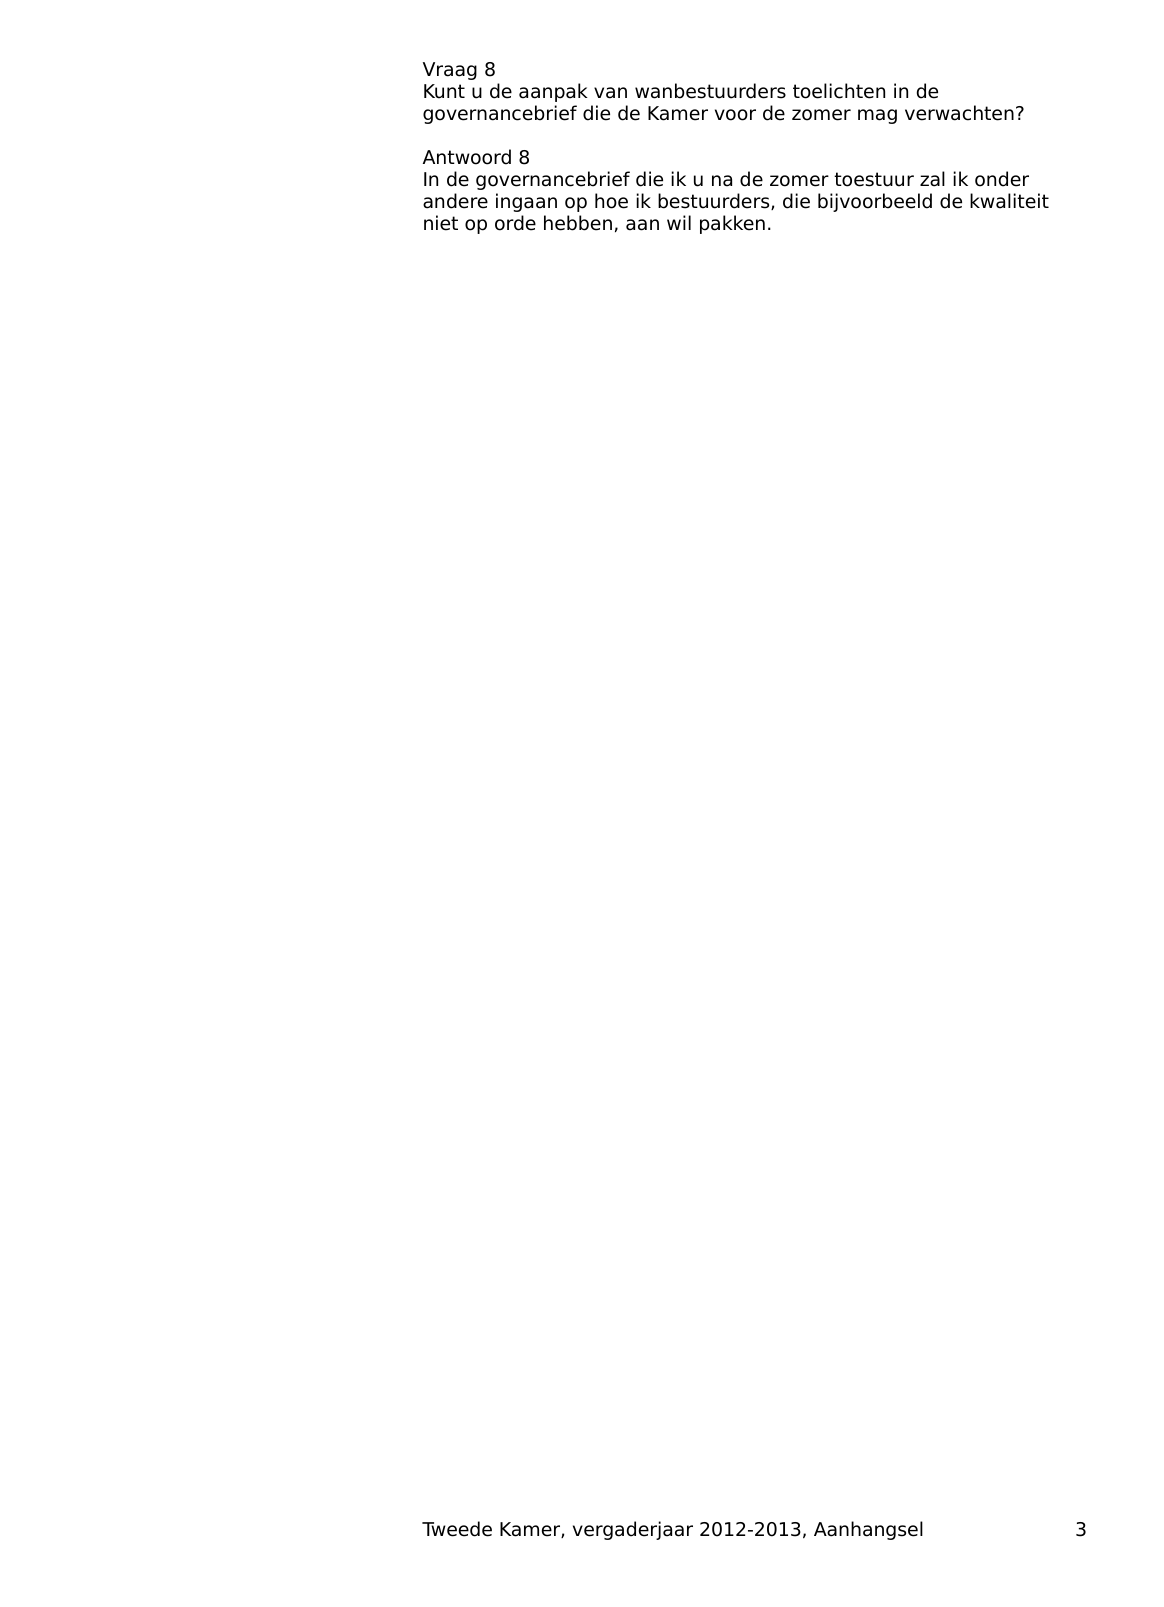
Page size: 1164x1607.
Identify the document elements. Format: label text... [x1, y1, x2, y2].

text Vraag 8 [422, 59, 1087, 81]
text Kunt u de aanpak van wanbestuurders toelichten in de governancebrief die de Kamer voor de zomer mag verwachten? [422, 81, 1087, 125]
text In de governancebrief die ik u na de zomer toestuur zal ik onder andere ingaan op hoe ik bestuurders, die bijvoorbeeld de kwaliteit niet op orde hebben, aan wil pakken. [422, 169, 1087, 235]
text Antwoord 8 [422, 147, 1087, 169]
